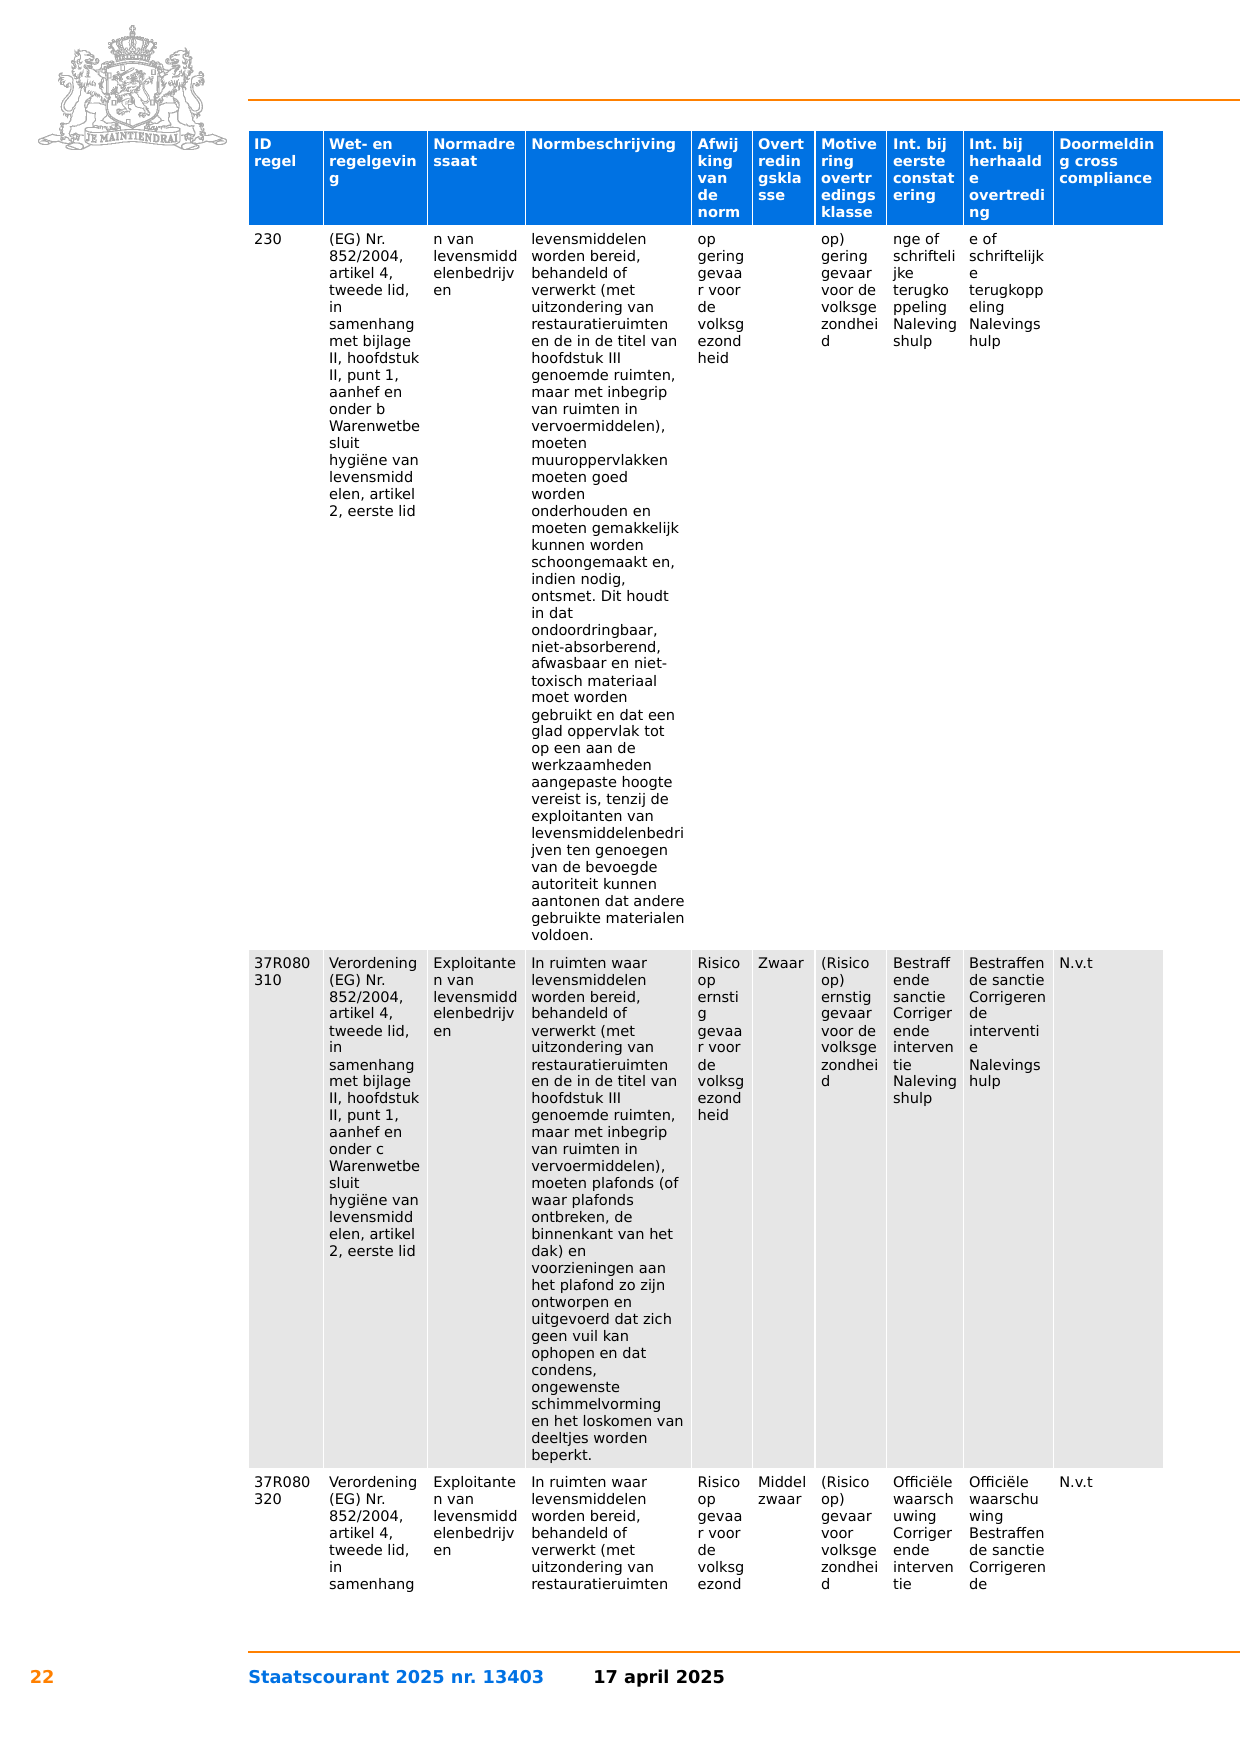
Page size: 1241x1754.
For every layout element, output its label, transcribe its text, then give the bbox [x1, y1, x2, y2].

table_cell Officiële waarschuwing Corrigerende interventie [887, 1470, 963, 1598]
table_cell Exploitanten van levensmiddelenbedrijven [428, 1470, 525, 1598]
table_cell Verordening (EG) Nr. 852/2004, artikel 4, tweede lid, in samenhang [324, 1470, 427, 1598]
table_cell In ruimten waar levensmiddelen worden bereid, behandeld of verwerkt (met uitzondering van restauratieruimten en de in de titel van hoofdstuk III genoemde ruimten, maar met inbegrip van ruimten in vervoermiddelen), moeten plafonds (of waar plafonds ontbreken, de binnenkant van het dak) en voorzieningen aan het plafond zo zijn ontworpen en uitgevoerd dat zich geen vuil kan ophopen en dat condens, ongewenste schimmelvorming en het loskomen van deeltjes worden beperkt. [526, 950, 691, 1468]
table_cell Risico op ernstig gevaar voor de volksgezondheid [692, 950, 752, 1468]
table_cell (EG) Nr. 852/2004, artikel 4, tweede lid, in samenhang met bijlage II, hoofdstuk II, punt 1, aanhef en onder b Warenwetbesluit hygiëne van levensmiddelen, artikel 2, eerste lid [324, 226, 427, 949]
table_cell Bestraffende sanctie Corrigerende interventie Nalevingshulp [964, 950, 1053, 1468]
table_cell Exploitanten van levensmiddelenbedrijven [428, 950, 525, 1468]
table_cell op) gering gevaar voor de volksgezondheid [816, 226, 886, 949]
table_cell [753, 226, 814, 949]
table_cell 37R080310 [249, 950, 323, 1468]
table_header Int. bij eerste constatering [887, 131, 963, 225]
table_header Normadressaat [428, 131, 525, 225]
table_cell N.v.t [1054, 950, 1163, 1468]
table_header Afwijking van de norm [692, 131, 752, 225]
table_cell 37R080320 [249, 1470, 323, 1598]
table_cell e of schriftelijke terugkoppeling Nalevingshulp [964, 226, 1053, 949]
table_header Normbeschrijving [526, 131, 691, 225]
table_cell Verordening (EG) Nr. 852/2004, artikel 4, tweede lid, in samenhang met bijlage II, hoofdstuk II, punt 1, aanhef en onder c Warenwetbesluit hygiëne van levensmiddelen, artikel 2, eerste lid [324, 950, 427, 1468]
table_cell In ruimten waar levensmiddelen worden bereid, behandeld of verwerkt (met uitzondering van restauratieruimten [526, 1470, 691, 1598]
table_cell (Risico op) gevaar voor volksgezondheid [816, 1470, 886, 1598]
table_cell n van levensmiddelenbedrijven [428, 226, 525, 949]
table_cell Zwaar [753, 950, 814, 1468]
table_cell nge of schriftelijke terugkoppeling Nalevingshulp [887, 226, 963, 949]
table_cell 230 [249, 226, 323, 949]
table_cell Officiële waarschuwing Bestraffende sanctie Corrigerende [964, 1470, 1053, 1598]
table_cell Bestraffende sanctie Corrigerende interventie Nalevingshulp [887, 950, 963, 1468]
table_cell (Risico op) ernstig gevaar voor de volksgezondheid [816, 950, 886, 1468]
table_cell levensmiddelen worden bereid, behandeld of verwerkt (met uitzondering van restauratieruimten en de in de titel van hoofdstuk III genoemde ruimten, maar met inbegrip van ruimten in vervoermiddelen), moeten muuroppervlakken moeten goed worden onderhouden en moeten gemakkelijk kunnen worden schoongemaakt en, indien nodig, ontsmet. Dit houdt in dat ondoordringbaar, niet-absorberend, afwasbaar en niet-toxisch materiaal moet worden gebruikt en dat een glad oppervlak tot op een aan de werkzaamheden aangepaste hoogte vereist is, tenzij de exploitanten van levensmiddelenbedrijven ten genoegen van de bevoegde autoriteit kunnen aantonen dat andere gebruikte materialen voldoen. [526, 226, 691, 949]
table_header Doormelding cross compliance [1054, 131, 1163, 225]
table_cell Middelzwaar [753, 1470, 814, 1598]
table_header Int. bij herhaalde overtreding [964, 131, 1053, 225]
table_header Motivering overtredingsklasse [816, 131, 886, 225]
table_header Overtredingsklasse [753, 131, 814, 225]
table_cell [1054, 226, 1163, 949]
table_header Wet- en regelgeving [324, 131, 427, 225]
table_cell Risico op gevaar voor de volksgezond [692, 1470, 752, 1598]
table_cell op gering gevaar voor de volksgezondheid [692, 226, 752, 949]
table_cell N.v.t [1054, 1470, 1163, 1598]
table_header ID regel [249, 131, 323, 225]
picture [38, 25, 227, 150]
